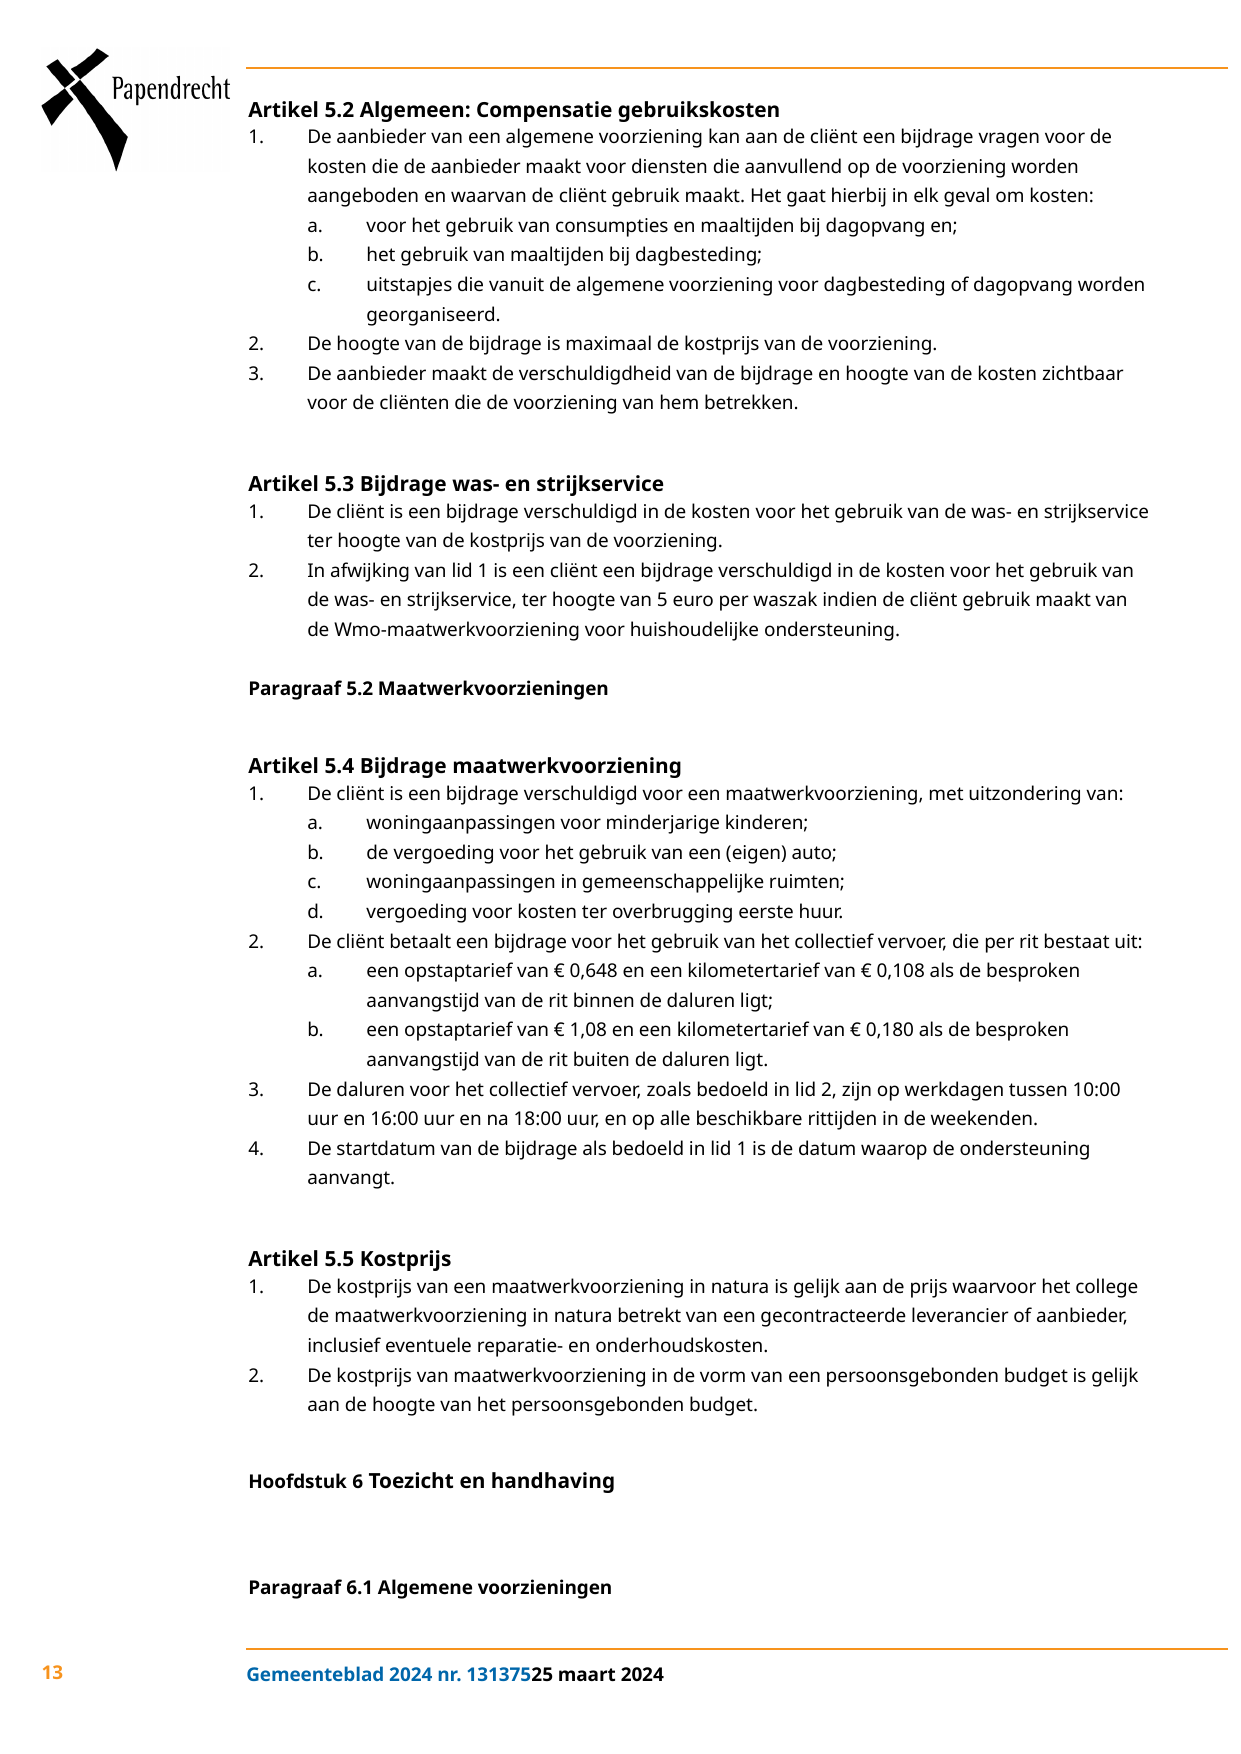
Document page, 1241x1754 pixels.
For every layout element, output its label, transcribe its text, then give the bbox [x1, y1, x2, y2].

list uitstapjes die vanuit de algemene voorziening voor dagbesteding of dagopvang worden georganiseerd. [307, 271, 1152, 326]
list De cliënt betaalt een bijdrage voor het gebruik van het collectief vervoer, die per rit bestaat uit: [248, 928, 1152, 954]
list de vergoeding voor het gebruik van een (eigen) auto; [307, 839, 1152, 865]
list De daluren voor het collectief vervoer, zoals bedoeld in lid 2, zijn op werkdagen tussen 10:00 uur en 16:00 uur en na 18:00 uur, en op alle beschikbare rittijden in de weekenden. [248, 1076, 1152, 1131]
text Paragraaf 6.1 Algemene voorzieningen [248, 1574, 1152, 1599]
text Hoofdstuk 6 Toezicht en handhaving [248, 1467, 1152, 1495]
list De kostprijs van maatwerkvoorziening in de vorm van een persoonsgebonden budget is gelijk aan de hoogte van het persoonsgebonden budget. [248, 1362, 1152, 1417]
list een opstaptarief van € 1,08 en een kilometertarief van € 0,180 als de besproken aanvangstijd van de rit buiten de daluren ligt. [307, 1017, 1152, 1072]
list een opstaptarief van € 0,648 en een kilometertarief van € 0,108 als de besproken aanvangstijd van de rit binnen de daluren ligt; [307, 957, 1152, 1013]
list De aanbieder maakt de verschuldigdheid van de bijdrage en hoogte van de kosten zichtbaar voor de cliënten die de voorziening van hem betrekken. [248, 360, 1152, 415]
list woningaanpassingen in gemeenschappelijke ruimten; [307, 869, 1152, 894]
list De cliënt is een bijdrage verschuldigd in de kosten voor het gebruik van de was- en strijkservice ter hoogte van de kostprijs van de voorziening. [248, 498, 1152, 553]
list De hoogte van de bijdrage is maximaal de kostprijs van de voorziening. [248, 330, 1152, 356]
picture [41, 47, 231, 172]
list voor het gebruik van consumpties en maaltijden bij dagopvang en; [307, 212, 1152, 238]
list De cliënt is een bijdrage verschuldigd voor een maatwerkvoorziening, met uitzondering van: [248, 780, 1152, 806]
list vergoeding voor kosten ter overbrugging eerste huur. [307, 898, 1152, 924]
list het gebruik van maaltijden bij dagbesteding; [307, 242, 1152, 267]
list woningaanpassingen voor minderjarige kinderen; [307, 809, 1152, 835]
text Artikel 5.5 Kostprijs [248, 1244, 1152, 1273]
text Artikel 5.3 Bijdrage was- en strijkservice [248, 469, 1152, 498]
list In afwijking van lid 1 is een cliënt een bijdrage verschuldigd in de kosten voor het gebruik van de was- en strijkservice, ter hoogte van 5 euro per waszak indien de cliënt gebruik maakt van de Wmo-maatwerkvoorziening voor huishoudelijke ondersteuning. [248, 557, 1152, 642]
list De kostprijs van een maatwerkvoorziening in natura is gelijk aan de prijs waarvoor het college de maatwerkvoorziening in natura betrekt van een gecontracteerde leverancier of aanbieder, inclusief eventuele reparatie- en onderhoudskosten. [248, 1273, 1152, 1358]
text Paragraaf 5.2 Maatwerkvoorzieningen [248, 675, 1152, 701]
text Artikel 5.2 Algemeen: Compensatie gebruikskosten [248, 95, 1152, 123]
list De startdatum van de bijdrage als bedoeld in lid 1 is de datum waarop de ondersteuning aanvangt. [248, 1135, 1152, 1190]
list De aanbieder van een algemene voorziening kan aan de cliënt een bijdrage vragen voor de kosten die de aanbieder maakt voor diensten die aanvullend op de voorziening worden aangeboden en waarvan de cliënt gebruik maakt. Het gaat hierbij in elk geval om kosten: [248, 123, 1152, 208]
text Artikel 5.4 Bijdrage maatwerkvoorziening [248, 752, 1152, 780]
